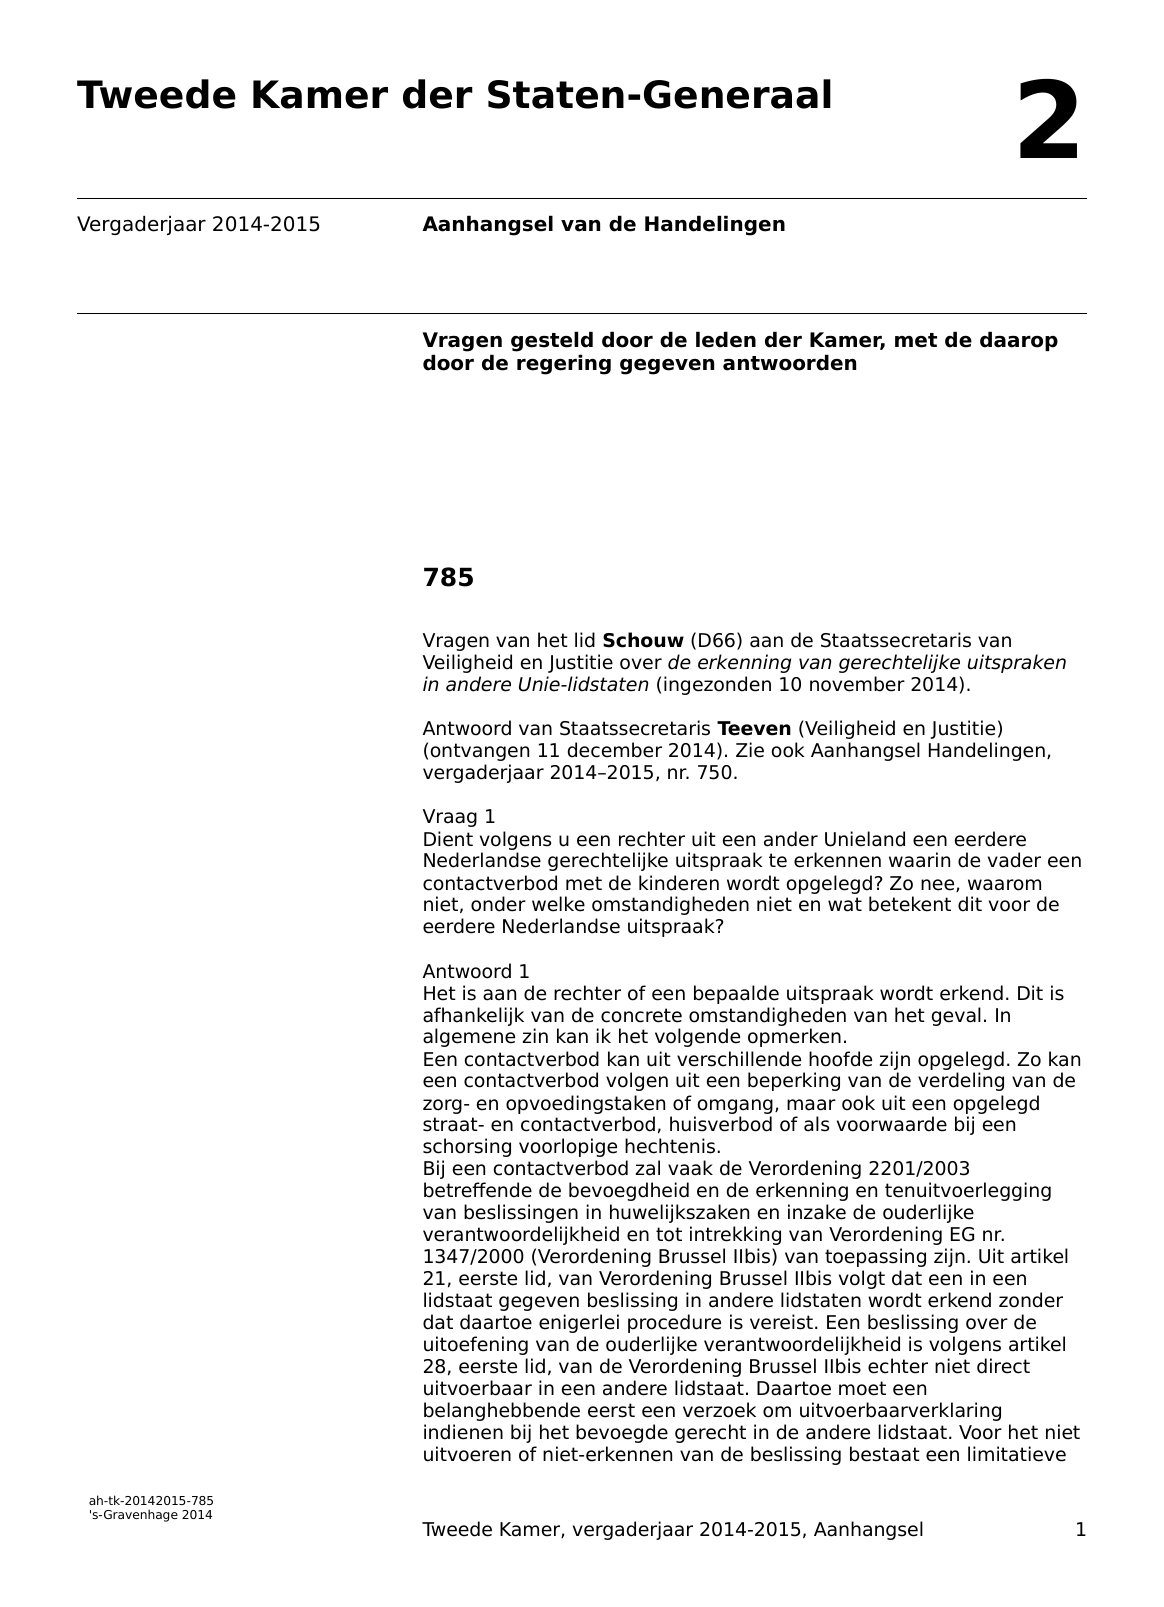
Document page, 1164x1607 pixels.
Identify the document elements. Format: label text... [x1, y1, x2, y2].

table_cell Aanhangsel van de Handelingen [422, 199, 1087, 313]
text Dient volgens u een rechter uit een ander Unieland een eerdere Nederlandse gerechtelijke uitspraak te erkennen waarin de vader een contactverbod met de kinderen wordt opgelegd? Zo nee, waarom niet, onder welke omstandigheden niet en wat betekent dit voor de eerdere Nederlandse uitspraak? [422, 828, 1087, 938]
table_cell Vergaderjaar 2014-2015 [77, 199, 422, 313]
table_header Tweede Kamer der Staten-Generaal [77, 59, 886, 198]
text ah-tk-20142015-785 [88, 1494, 323, 1508]
text Vragen van het lid Schouw (D66) aan de Staatssecretaris van Veiligheid en Justitie over de erkenning van gerechtelijke uitspraken in andere Unie-lidstaten (ingezonden 10 november 2014). [422, 630, 1087, 696]
text 's-Gravenhage 2014 [88, 1508, 323, 1522]
text Antwoord van Staatssecretaris Teeven (Veiligheid en Justitie) (ontvangen 11 december 2014). Zie ook Aanhangsel Handelingen, vergaderjaar 2014–2015, nr. 750. [422, 718, 1087, 784]
text Antwoord 1 [422, 961, 1087, 982]
text Bij een contactverbod zal vaak de Verordening 2201/2003 betreffende de bevoegdheid en de erkenning en tenuitvoerlegging van beslissingen in huwelijkszaken en inzake de ouderlijke verantwoordelijkheid en tot intrekking van Verordening EG nr. 1347/2000 (Verordening Brussel IIbis) van toepassing zijn. Uit artikel 21, eerste lid, van Verordening Brussel IIbis volgt dat een in een lidstaat gegeven beslissing in andere lidstaten wordt erkend zonder dat daartoe enigerlei procedure is vereist. Een beslissing over de uitoefening van de ouderlijke verantwoordelijkheid is volgens artikel 28, eerste lid, van de Verordening Brussel IIbis echter niet direct uitvoerbaar in een andere lidstaat. Daartoe moet een belanghebbende eerst een verzoek om uitvoerbaarverklaring indienen bij het bevoegde gerecht in de andere lidstaat. Voor het niet uitvoeren of niet-erkennen van de beslissing bestaat een limitatieve [422, 1158, 1087, 1466]
text Het is aan de rechter of een bepaalde uitspraak wordt erkend. Dit is afhankelijk van de concrete omstandigheden van het geval. In algemene zin kan ik het volgende opmerken. [422, 982, 1087, 1048]
text Een contactverbod kan uit verschillende hoofde zijn opgelegd. Zo kan een contactverbod volgen uit een beperking van de verdeling van de zorg- en opvoedingstaken of omgang, maar ook uit een opgelegd straat- en contactverbod, huisverbod of als voorwaarde bij een schorsing voorlopige hechtenis. [422, 1048, 1087, 1158]
table_cell Vragen gesteld door de leden der Kamer, met de daarop door de regering gegeven antwoorden [422, 314, 1087, 375]
text 785 [422, 563, 1087, 592]
table_cell [77, 314, 422, 375]
table_header 2 [886, 59, 1087, 198]
text Vraag 1 [422, 806, 1087, 828]
